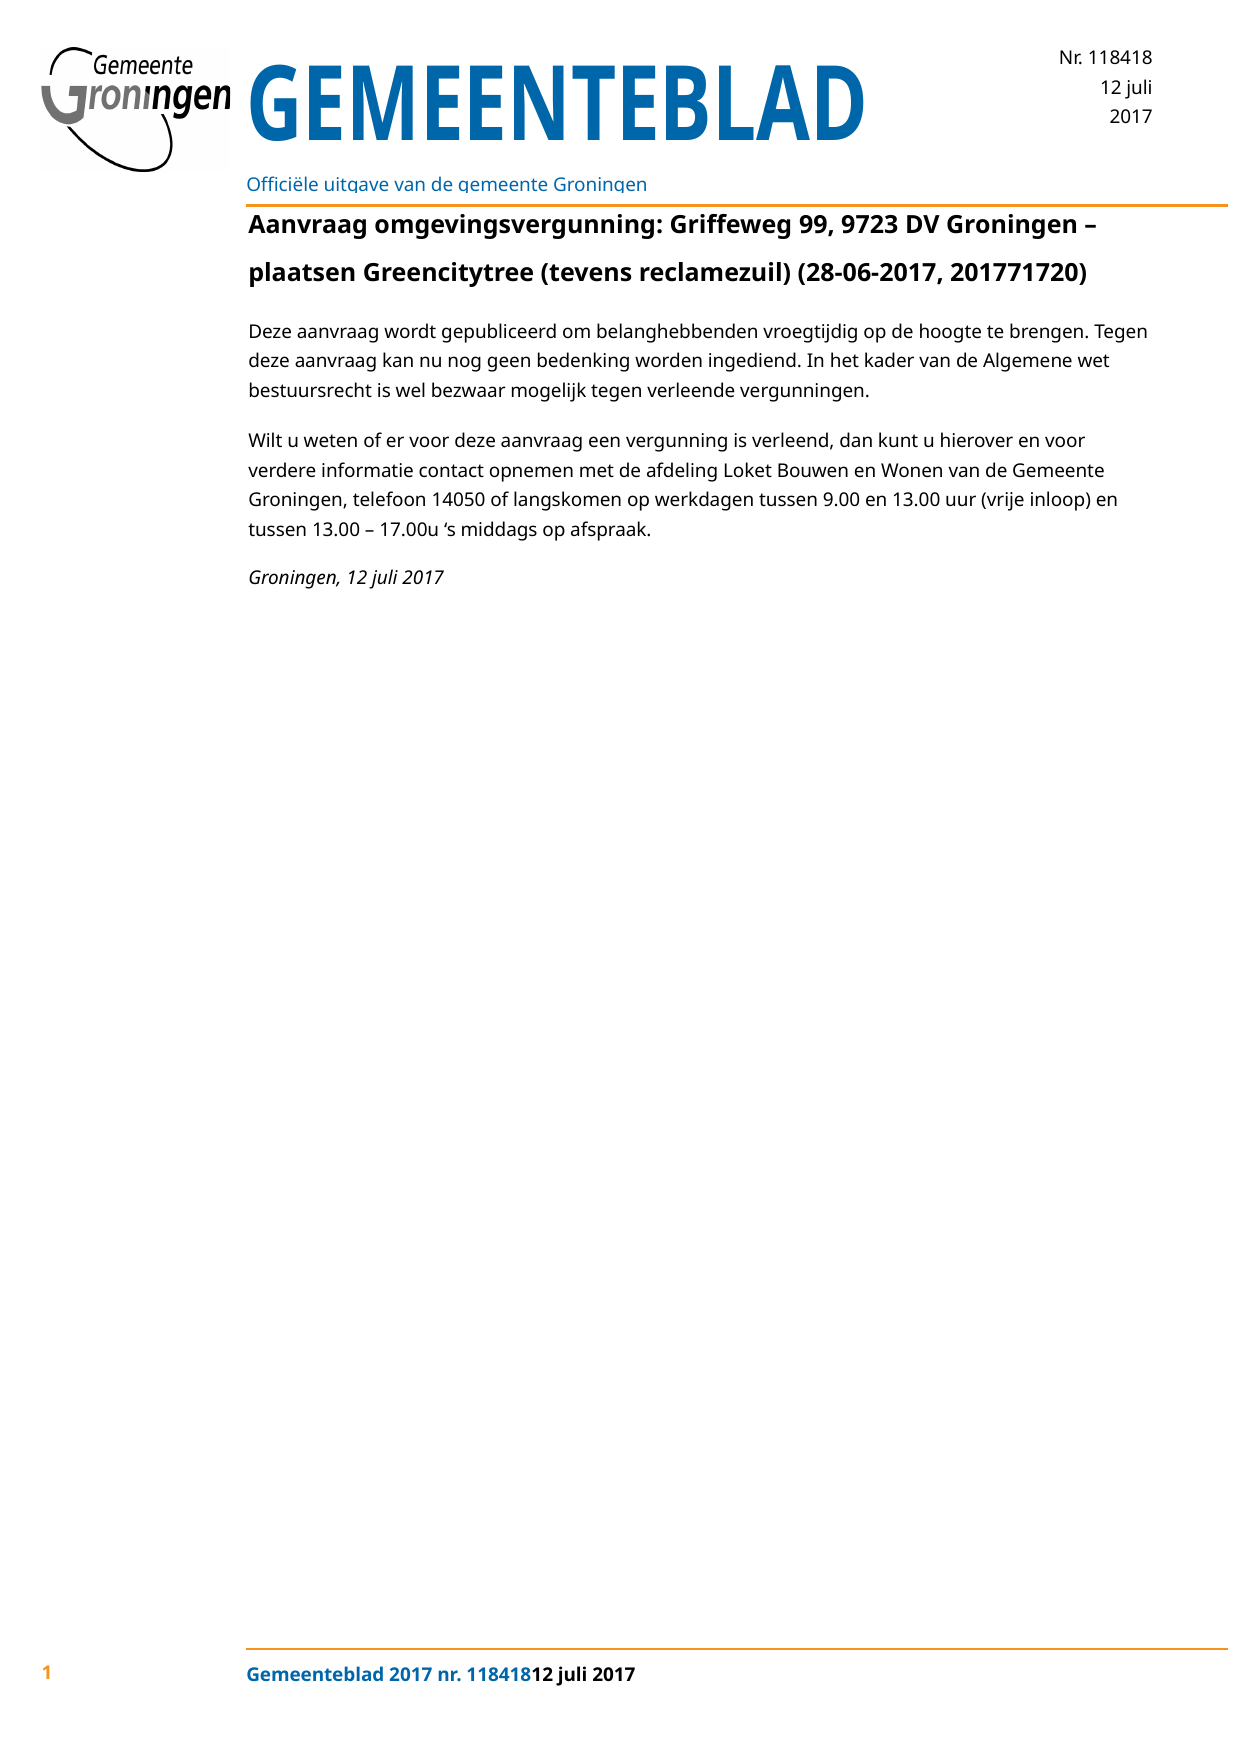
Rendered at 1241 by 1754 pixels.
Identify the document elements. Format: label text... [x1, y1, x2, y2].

text Groningen, 12 juli 2017 [248, 564, 1152, 590]
text Aanvraag omgevingsvergunning: Griffeweg 99, 9723 DV Groningen – plaatsen Greencitytree (tevens reclamezuil) (28-06-2017, 201771720) [248, 207, 1152, 288]
text Wilt u weten of er voor deze aanvraag een vergunning is verleend, dan kunt u hierover en voor verdere informatie contact opnemen met de afdeling Loket Bouwen en Wonen van de Gemeente Groningen, telefoon 14050 of langskomen op werkdagen tussen 9.00 en 13.00 uur (vrije inloop) en tussen 13.00 – 17.00u ‘s middags op afspraak. [248, 427, 1152, 542]
picture [41, 47, 231, 172]
text Deze aanvraag wordt gepubliceerd om belanghebbenden vroegtijdig op de hoogte te brengen. Tegen deze aanvraag kan nu nog geen bedenking worden ingediend. In het kader van de Algemene wet bestuursrecht is wel bezwaar mogelijk tegen verleende vergunningen. [248, 318, 1152, 403]
